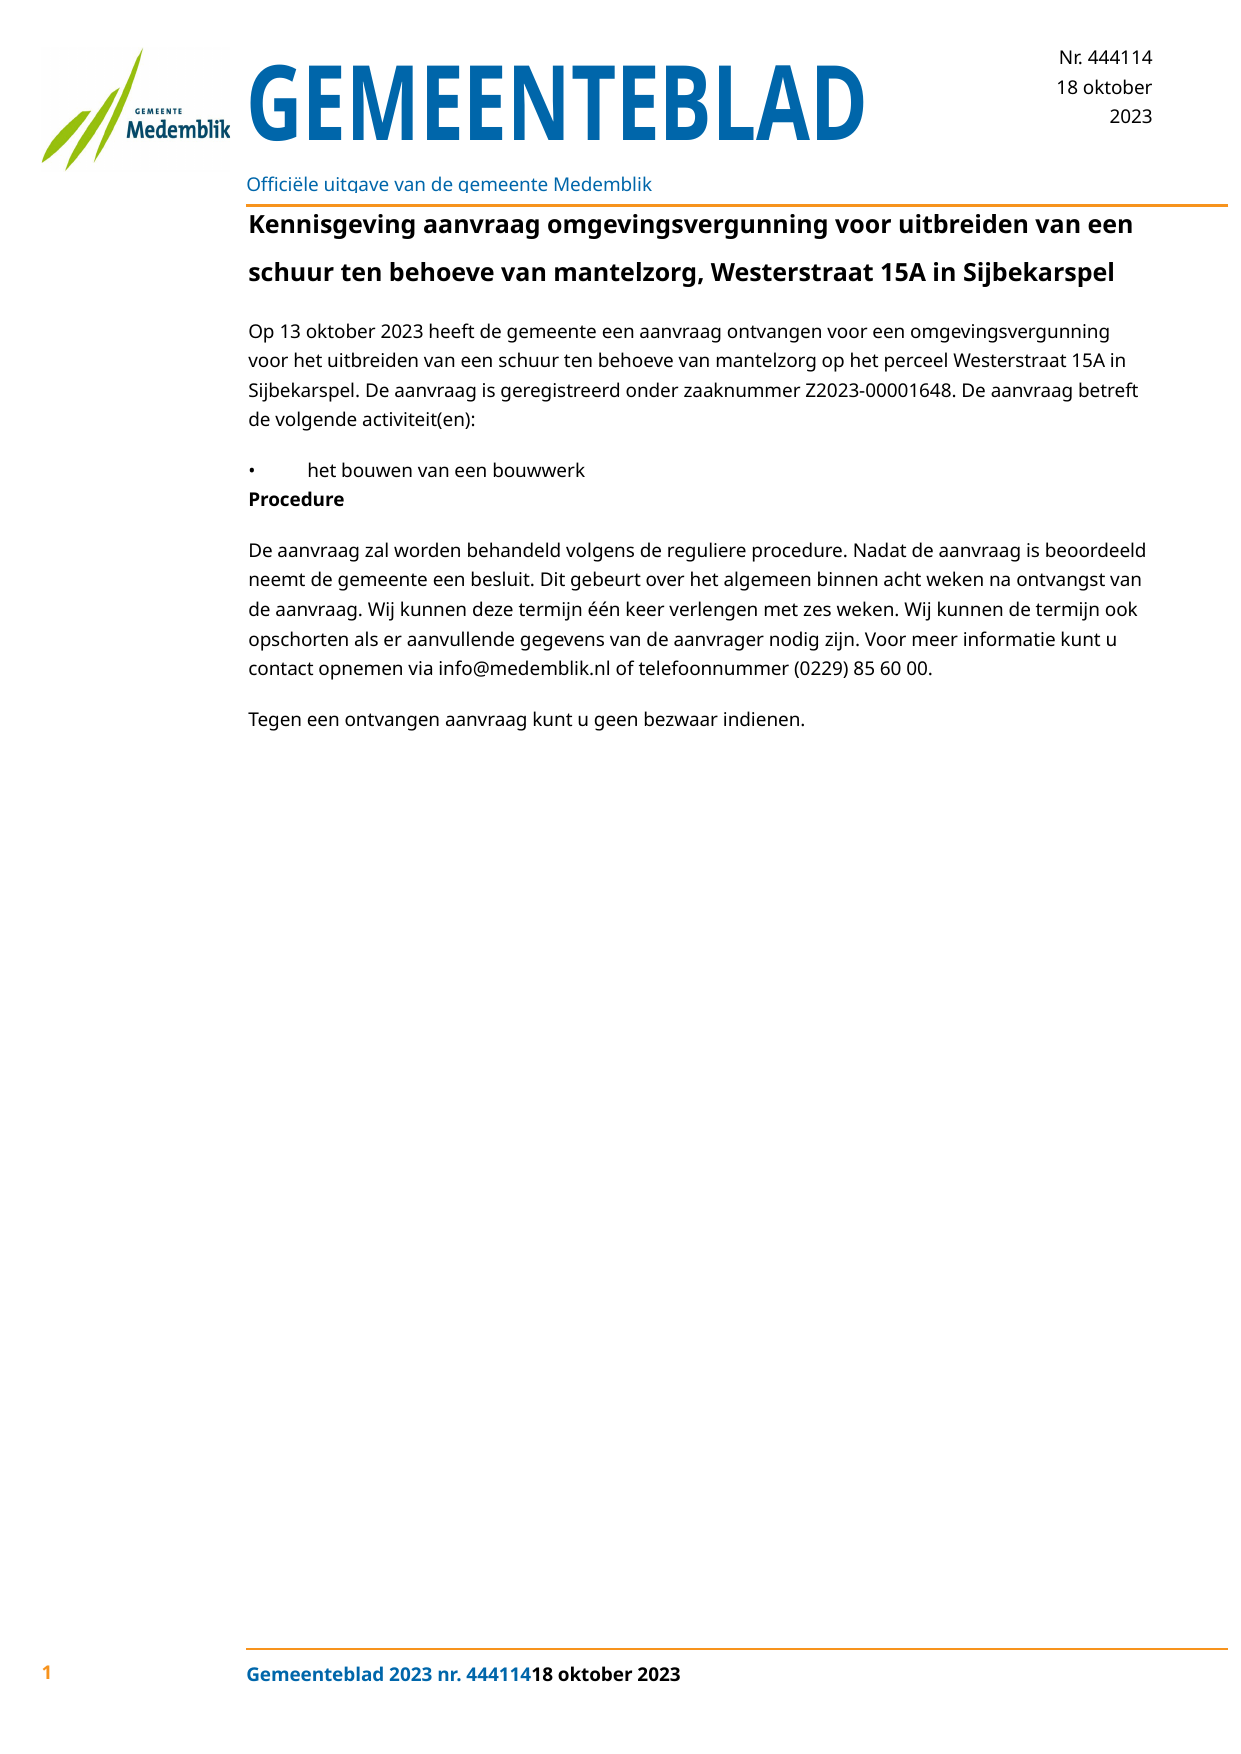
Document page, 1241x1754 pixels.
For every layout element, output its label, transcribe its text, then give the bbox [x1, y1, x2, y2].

picture [41, 47, 231, 172]
text Procedure [248, 487, 1152, 512]
text Op 13 oktober 2023 heeft de gemeente een aanvraag ontvangen voor een omgevingsvergunning voor het uitbreiden van een schuur ten behoeve van mantelzorg op het perceel Westerstraat 15A in Sijbekarspel. De aanvraag is geregistreerd onder zaaknummer Z2023-00001648. De aanvraag betreft de volgende activiteit(en): [248, 318, 1152, 432]
text Kennisgeving aanvraag omgevingsvergunning voor uitbreiden van een schuur ten behoeve van mantelzorg, Westerstraat 15A in Sijbekarspel [248, 207, 1152, 288]
text Tegen een ontvangen aanvraag kunt u geen bezwaar indienen. [248, 706, 1152, 732]
text De aanvraag zal worden behandeld volgens de reguliere procedure. Nadat de aanvraag is beoordeeld neemt de gemeente een besluit. Dit gebeurt over het algemeen binnen acht weken na ontvangst van de aanvraag. Wij kunnen deze termijn één keer verlengen met zes weken. Wij kunnen de termijn ook opschorten als er aanvullende gegevens van de aanvrager nodig zijn. Voor meer informatie kunt u contact opnemen via info@medemblik.nl of telefoonnummer (0229) 85 60 00. [248, 537, 1152, 681]
list het bouwen van een bouwwerk [248, 457, 1152, 483]
